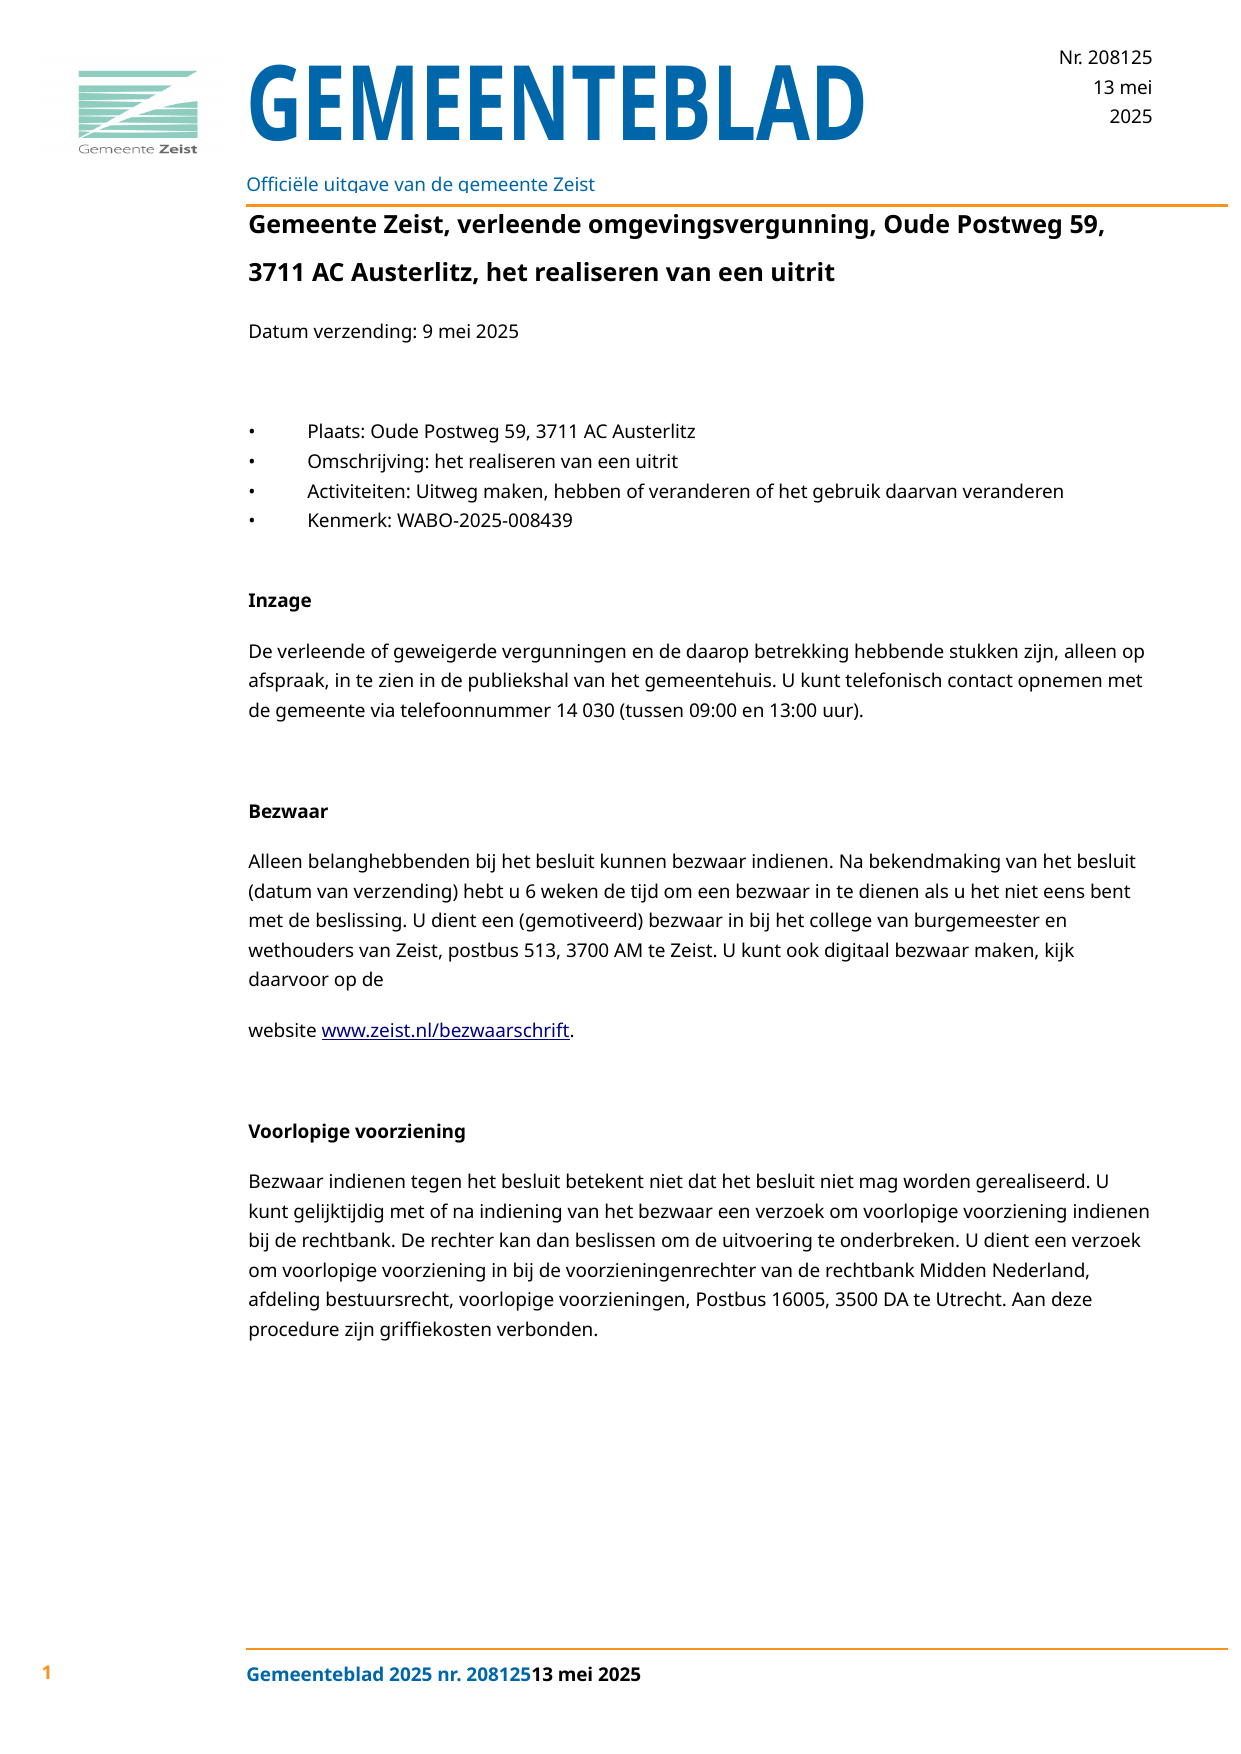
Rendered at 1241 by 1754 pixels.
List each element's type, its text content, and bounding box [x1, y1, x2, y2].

text Voorlopige voorziening [248, 1118, 1152, 1144]
text De verleende of geweigerde vergunningen en de daarop betrekking hebbende stukken zijn, alleen op afspraak, in te zien in de publiekshal van het gemeentehuis. U kunt telefonisch contact opnemen met de gemeente via telefoonnummer 14 030 (tussen 09:00 en 13:00 uur). [248, 638, 1152, 723]
list Omschrijving: het realiseren van een uitrit [248, 448, 1152, 474]
picture [41, 47, 231, 172]
list Activiteiten: Uitweg maken, hebben of veranderen of het gebruik daarvan veranderen [248, 478, 1152, 504]
text Gemeente Zeist, verleende omgevingsvergunning, Oude Postweg 59, 3711 AC Austerlitz, het realiseren van een uitrit [248, 207, 1152, 288]
text website www.zeist.nl/bezwaarschrift. [248, 1017, 1152, 1043]
list Kenmerk: WABO-2025-008439 [248, 507, 1152, 533]
text Bezwaar indienen tegen het besluit betekent niet dat het besluit niet mag worden gerealiseerd. U kunt gelijktijdig met of na indiening van het bezwaar een verzoek om voorlopige voorziening indienen bij de rechtbank. De rechter kan dan beslissen om de uitvoering te onderbreken. U dient een verzoek om voorlopige voorziening in bij de voorzieningenrechter van de rechtbank Midden Nederland, afdeling bestuursrecht, voorlopige voorzieningen, Postbus 16005, 3500 DA te Utrecht. Aan deze procedure zijn griffiekosten verbonden. [248, 1168, 1152, 1342]
text Alleen belanghebbenden bij het besluit kunnen bezwaar indienen. Na bekendmaking van het besluit (datum van verzending) hebt u 6 weken de tijd om een bezwaar in te dienen als u het niet eens bent met de beslissing. U dient een (gemotiveerd) bezwaar in bij het college van burgemeester en wethouders van Zeist, postbus 513, 3700 AM te Zeist. U kunt ook digitaal bezwaar maken, kijk daarvoor op de [248, 848, 1152, 992]
list Plaats: Oude Postweg 59, 3711 AC Austerlitz [248, 419, 1152, 444]
text Bezwaar [248, 798, 1152, 824]
text Inzage [248, 587, 1152, 613]
text Datum verzending: 9 mei 2025 [248, 318, 1152, 344]
